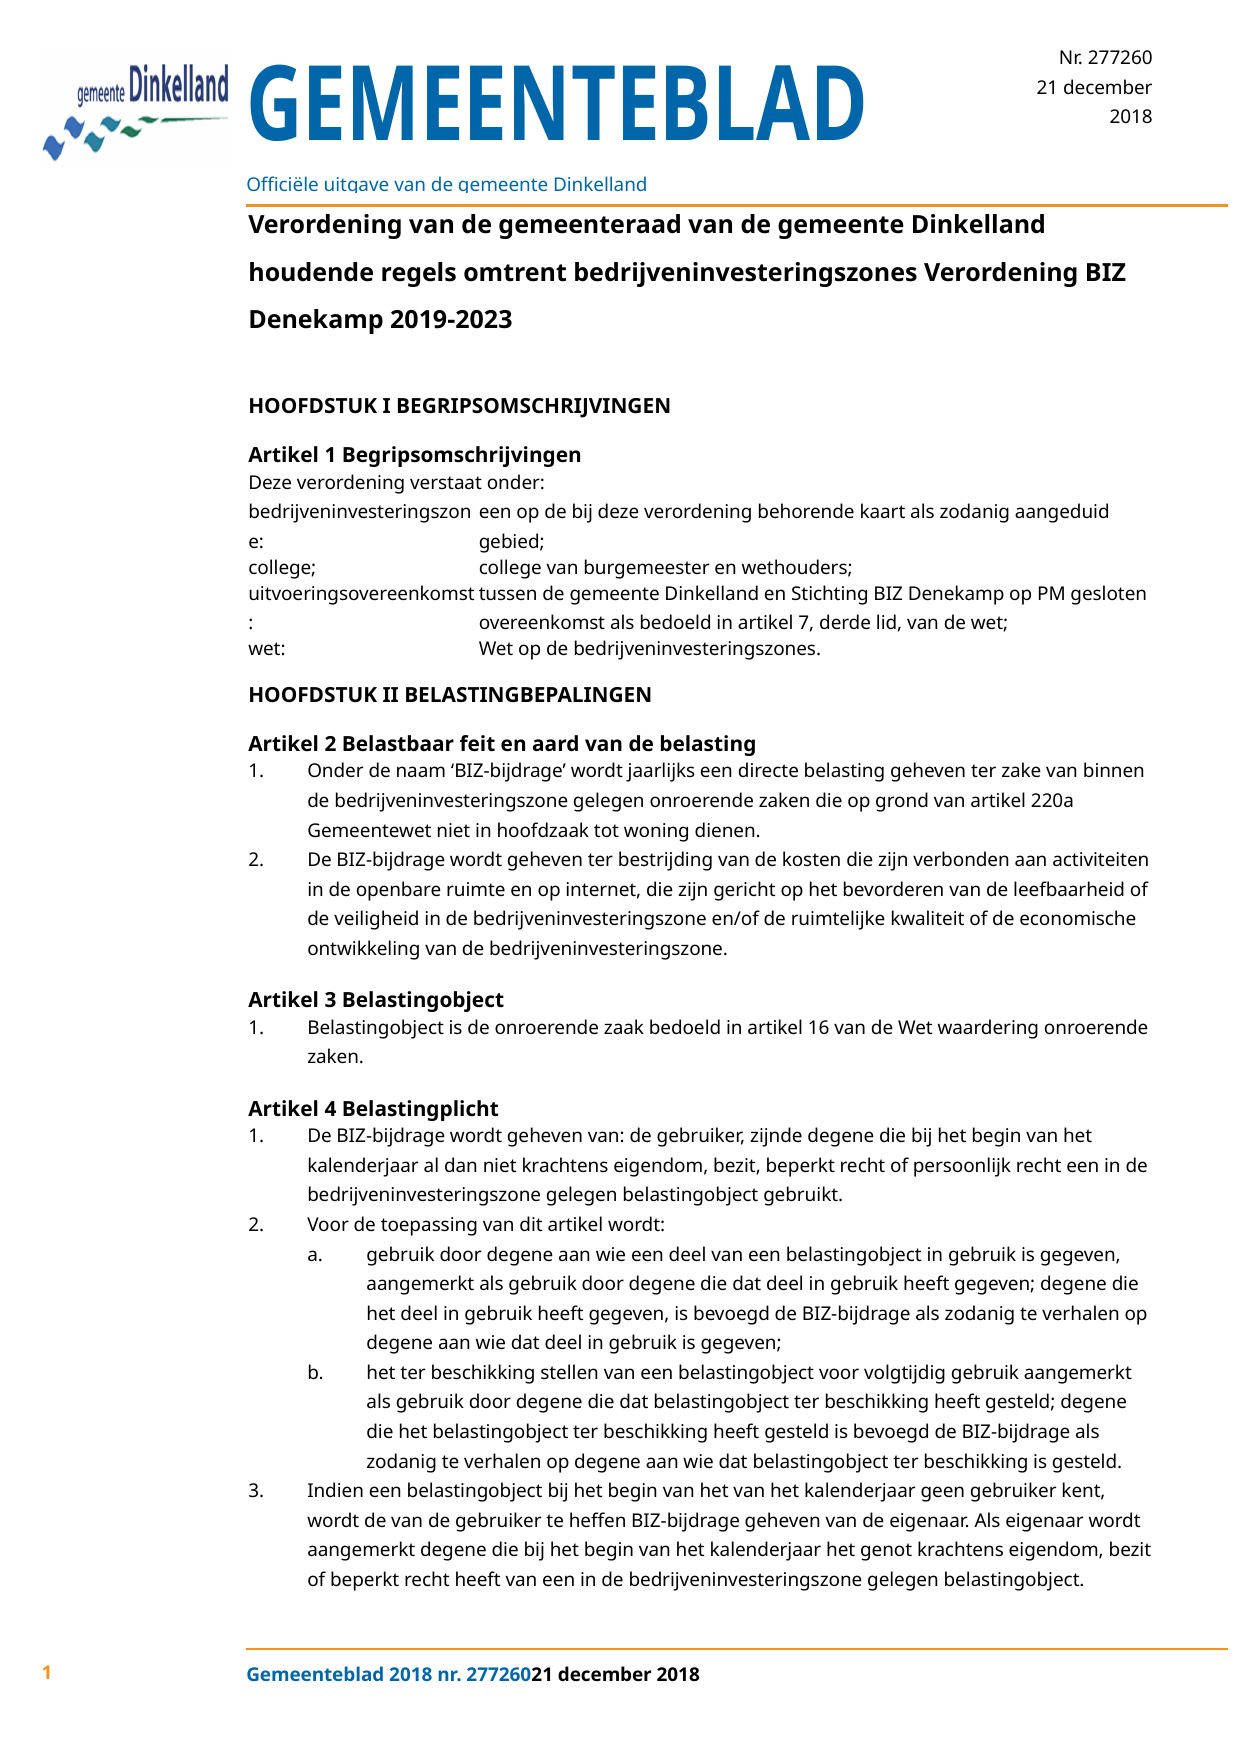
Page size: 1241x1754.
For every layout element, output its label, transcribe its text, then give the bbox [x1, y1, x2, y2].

table_header een op de bij deze verordening behorende kaart als zodanig aangeduid gebied; [479, 499, 1152, 554]
list gebruik door degene aan wie een deel van een belastingobject in gebruik is gegeven, aangemerkt als gebruik door degene die dat deel in gebruik heeft gegeven; degene die het deel in gebruik heeft gegeven, is bevoegd de BIZ-bijdrage als zodanig te verhalen op degene aan wie dat deel in gebruik is gegeven; [307, 1241, 1152, 1355]
text Artikel 1 Begripsomschrijvingen [248, 441, 1152, 469]
text HOOFDSTUK II BELASTINGBEPALINGEN [248, 680, 1152, 708]
text Verordening van de gemeenteraad van de gemeente Dinkelland houdende regels omtrent bedrijveninvesteringszones Verordening BIZ Denekamp 2019-2023 [248, 207, 1152, 336]
table_cell uitvoeringsovereenkomst: [248, 580, 478, 635]
picture [41, 47, 231, 172]
table_cell college; [248, 554, 478, 580]
list Voor de toepassing van dit artikel wordt: [248, 1211, 1152, 1237]
table_header bedrijveninvesteringszone: [248, 499, 478, 554]
text Artikel 4 Belastingplicht [248, 1094, 1152, 1122]
list het ter beschikking stellen van een belastingobject voor volgtijdig gebruik aangemerkt als gebruik door degene die dat belastingobject ter beschikking heeft gesteld; degene die het belastingobject ter beschikking heeft gesteld is bevoegd de BIZ-bijdrage als zodanig te verhalen op degene aan wie dat belastingobject ter beschikking is gesteld. [307, 1359, 1152, 1474]
list Onder de naam ‘BIZ-bijdrage’ wordt jaarlijks een directe belasting geheven ter zake van binnen de bedrijveninvesteringszone gelegen onroerende zaken die op grond van artikel 220a Gemeentewet niet in hoofdzaak tot woning dienen. [248, 758, 1152, 843]
table_cell college van burgemeester en wethouders; [479, 554, 1152, 580]
table_cell Wet op de bedrijveninvesteringszones. [479, 635, 1152, 661]
table_cell tussen de gemeente Dinkelland en Stichting BIZ Denekamp op PM gesloten overeenkomst als bedoeld in artikel 7, derde lid, van de wet; [479, 580, 1152, 635]
table_cell wet: [248, 635, 478, 661]
text HOOFDSTUK I BEGRIPSOMSCHRIJVINGEN [248, 391, 1152, 420]
text Deze verordening verstaat onder: [248, 469, 1152, 495]
list De BIZ-bijdrage wordt geheven ter bestrijding van de kosten die zijn verbonden aan activiteiten in de openbare ruimte en op internet, die zijn gericht op het bevorderen van de leefbaarheid of de veiligheid in de bedrijveninvesteringszone en/of de ruimtelijke kwaliteit of de economische ontwikkeling van de bedrijveninvesteringszone. [248, 846, 1152, 961]
list Indien een belastingobject bij het begin van het van het kalenderjaar geen gebruiker kent, wordt de van de gebruiker te heffen BIZ-bijdrage geheven van de eigenaar. Als eigenaar wordt aangemerkt degene die bij het begin van het kalenderjaar het genot krachtens eigendom, bezit of beperkt recht heeft van een in de bedrijveninvesteringszone gelegen belastingobject. [248, 1477, 1152, 1592]
text Artikel 2 Belastbaar feit en aard van de belasting [248, 729, 1152, 758]
list De BIZ-bijdrage wordt geheven van: de gebruiker, zijnde degene die bij het begin van het kalenderjaar al dan niet krachtens eigendom, bezit, beperkt recht of persoonlijk recht een in de bedrijveninvesteringszone gelegen belastingobject gebruikt. [248, 1122, 1152, 1207]
list Belastingobject is de onroerende zaak bedoeld in artikel 16 van de Wet waardering onroerende zaken. [248, 1014, 1152, 1069]
text Artikel 3 Belastingobject [248, 986, 1152, 1014]
